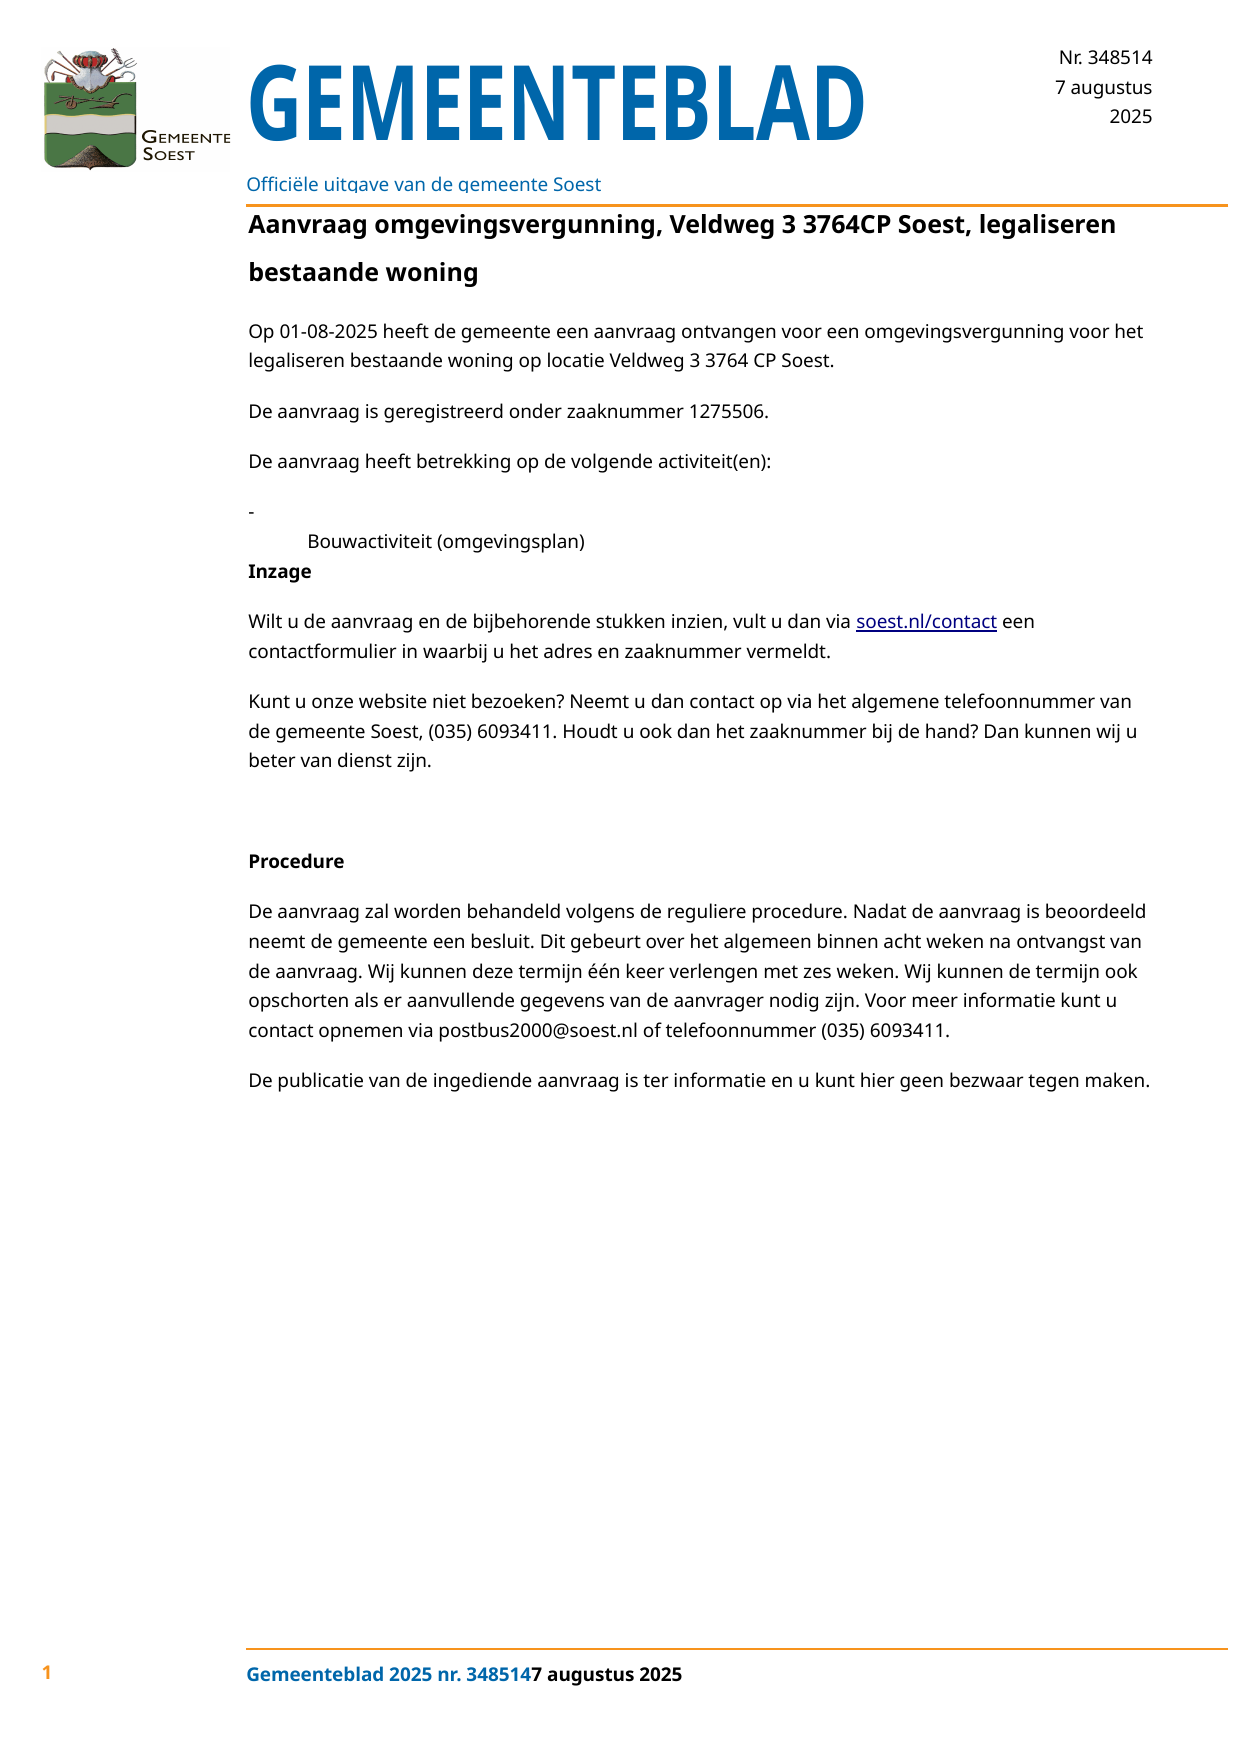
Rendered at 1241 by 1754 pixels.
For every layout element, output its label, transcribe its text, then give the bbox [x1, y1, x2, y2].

text De publicatie van de ingediende aanvraag is ter informatie en u kunt hier geen bezwaar tegen maken. [248, 1067, 1152, 1093]
text De aanvraag heeft betrekking op de volgende activiteit(en): [248, 448, 1152, 474]
text Kunt u onze website niet bezoeken? Neemt u dan contact op via het algemene telefoonnummer van de gemeente Soest, (035) 6093411. Houdt u ook dan het zaaknummer bij de hand? Dan kunnen wij u beter van dienst zijn. [248, 688, 1152, 773]
text Wilt u de aanvraag en de bijbehorende stukken inzien, vult u dan via soest.nl/contact een contactformulier in waarbij u het adres en zaaknummer vermeldt. [248, 608, 1152, 664]
text Op 01-08-2025 heeft de gemeente een aanvraag ontvangen voor een omgevingsvergunning voor het legaliseren bestaande woning op locatie Veldweg 3 3764 CP Soest. [248, 318, 1152, 373]
text Procedure [248, 848, 1152, 874]
list Bouwactiviteit (omgevingsplan) [248, 528, 1152, 554]
text Inzage [248, 558, 1152, 584]
text Aanvraag omgevingsvergunning, Veldweg 3 3764CP Soest, legaliseren bestaande woning [248, 207, 1152, 288]
picture [41, 47, 231, 172]
text De aanvraag zal worden behandeld volgens de reguliere procedure. Nadat de aanvraag is beoordeeld neemt de gemeente een besluit. Dit gebeurt over het algemeen binnen acht weken na ontvangst van de aanvraag. Wij kunnen deze termijn één keer verlengen met zes weken. Wij kunnen de termijn ook opschorten als er aanvullende gegevens van de aanvrager nodig zijn. Voor meer informatie kunt u contact opnemen via postbus2000@soest.nl of telefoonnummer (035) 6093411. [248, 899, 1152, 1043]
text De aanvraag is geregistreerd onder zaaknummer 1275506. [248, 398, 1152, 424]
